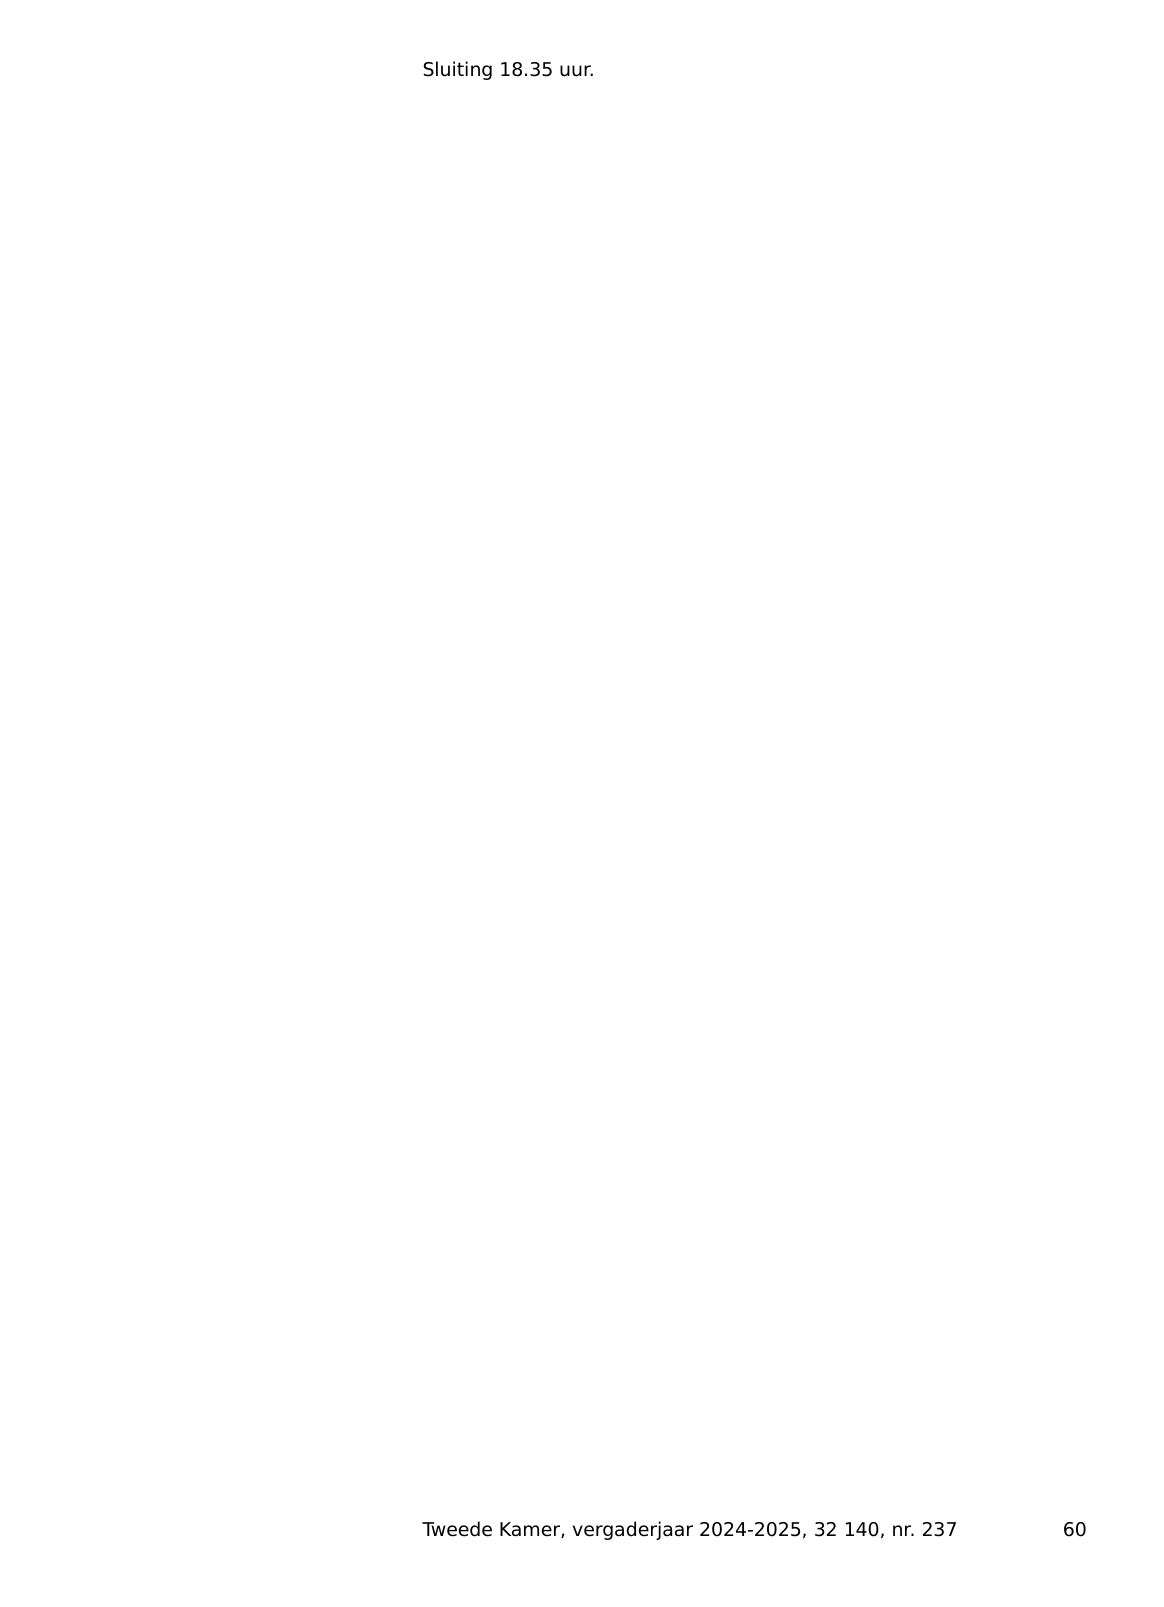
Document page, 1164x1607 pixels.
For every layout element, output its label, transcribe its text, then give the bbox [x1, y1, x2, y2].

text Sluiting 18.35 uur. [422, 59, 1087, 81]
